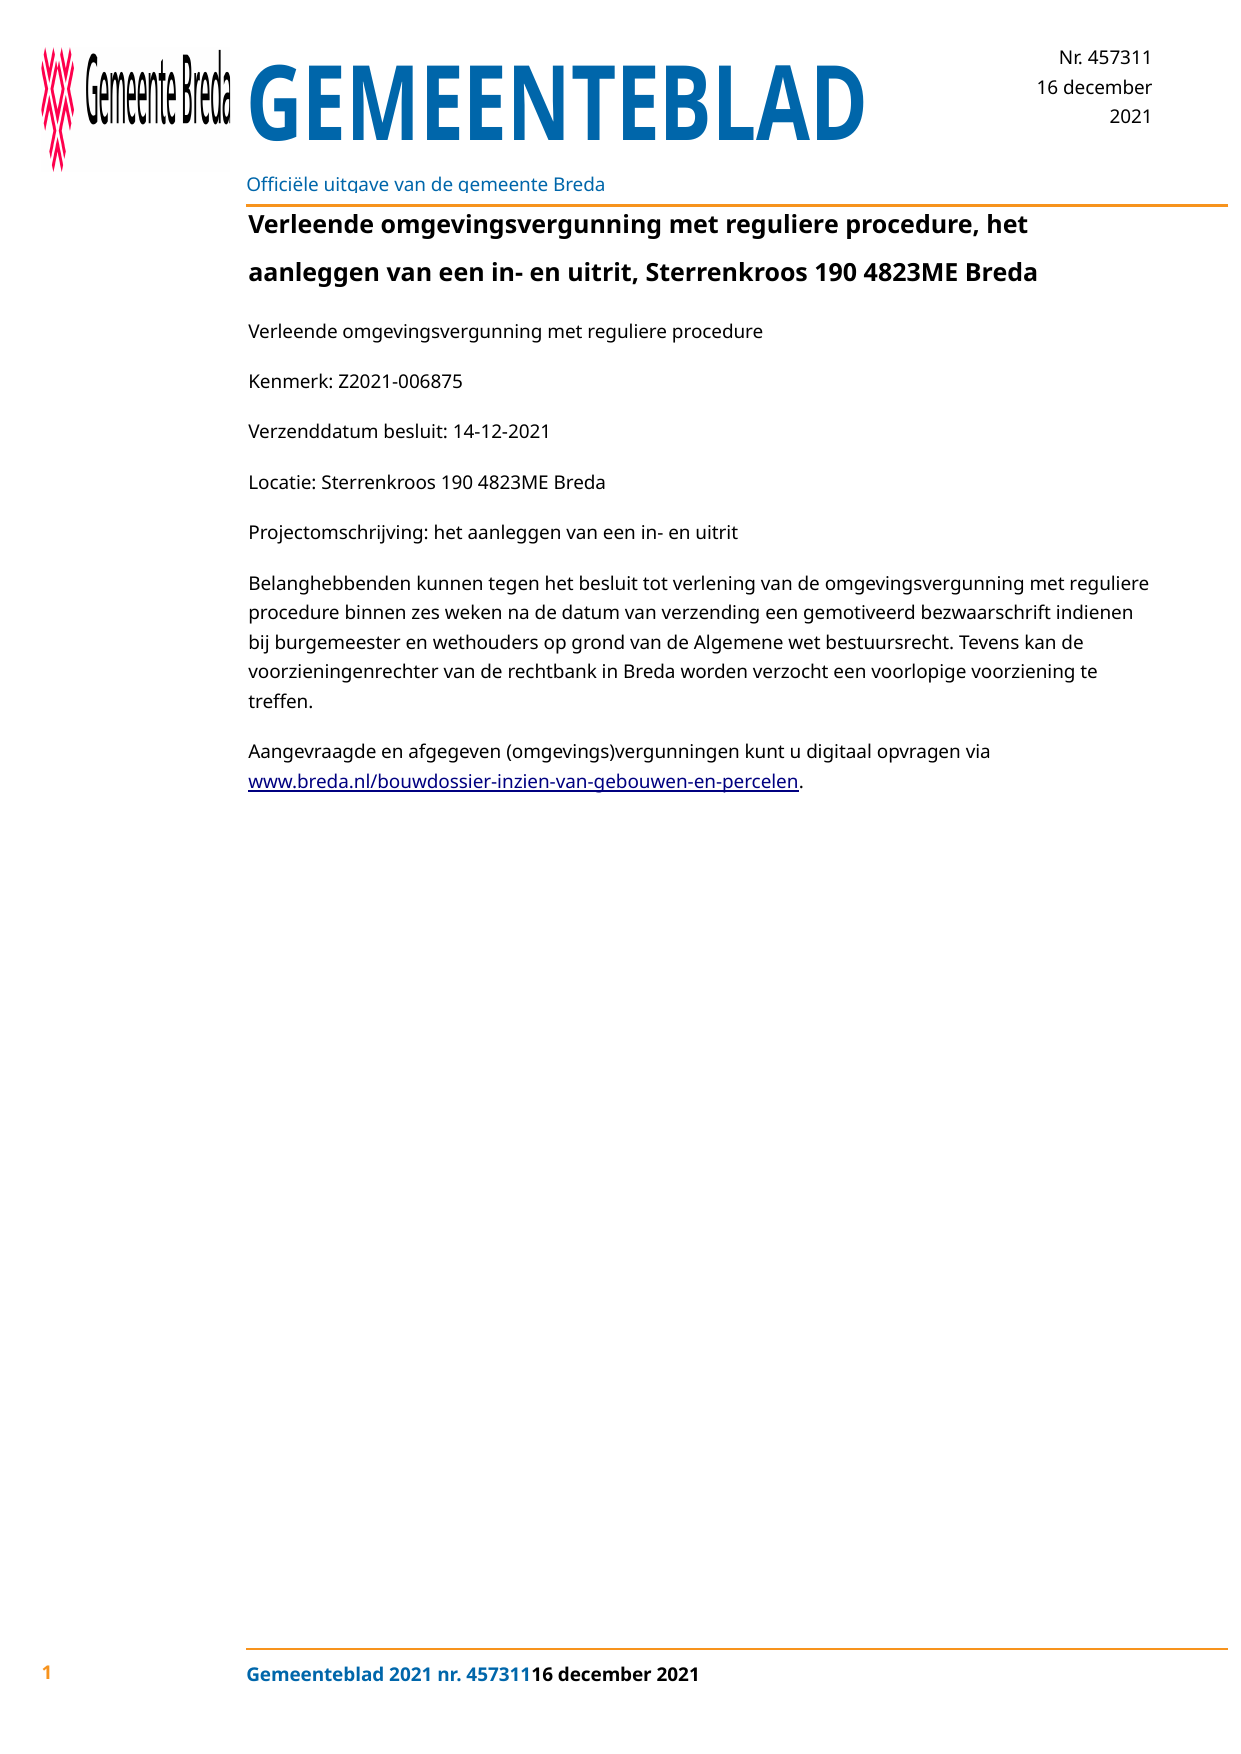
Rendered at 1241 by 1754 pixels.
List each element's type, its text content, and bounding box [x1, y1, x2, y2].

text Locatie: Sterrenkroos 190 4823ME Breda [248, 469, 1152, 495]
text Aangevraagde en afgegeven (omgevings)vergunningen kunt u digitaal opvragen via www.breda.nl/bouwdossier-inzien-van-gebouwen-en-percelen. [248, 739, 1152, 794]
text Verleende omgevingsvergunning met reguliere procedure [248, 318, 1152, 344]
picture [41, 47, 231, 172]
text Verleende omgevingsvergunning met reguliere procedure, het aanleggen van een in- en uitrit, Sterrenkroos 190 4823ME Breda [248, 207, 1152, 288]
text Verzenddatum besluit: 14-12-2021 [248, 419, 1152, 444]
text Projectomschrijving: het aanleggen van een in- en uitrit [248, 519, 1152, 545]
text Belanghebbenden kunnen tegen het besluit tot verlening van de omgevingsvergunning met reguliere procedure binnen zes weken na de datum van verzending een gemotiveerd bezwaarschrift indienen bij burgemeester en wethouders op grond van de Algemene wet bestuursrecht. Tevens kan de voorzieningenrechter van de rechtbank in Breda worden verzocht een voorlopige voorziening te treffen. [248, 570, 1152, 714]
text Kenmerk: Z2021-006875 [248, 368, 1152, 394]
